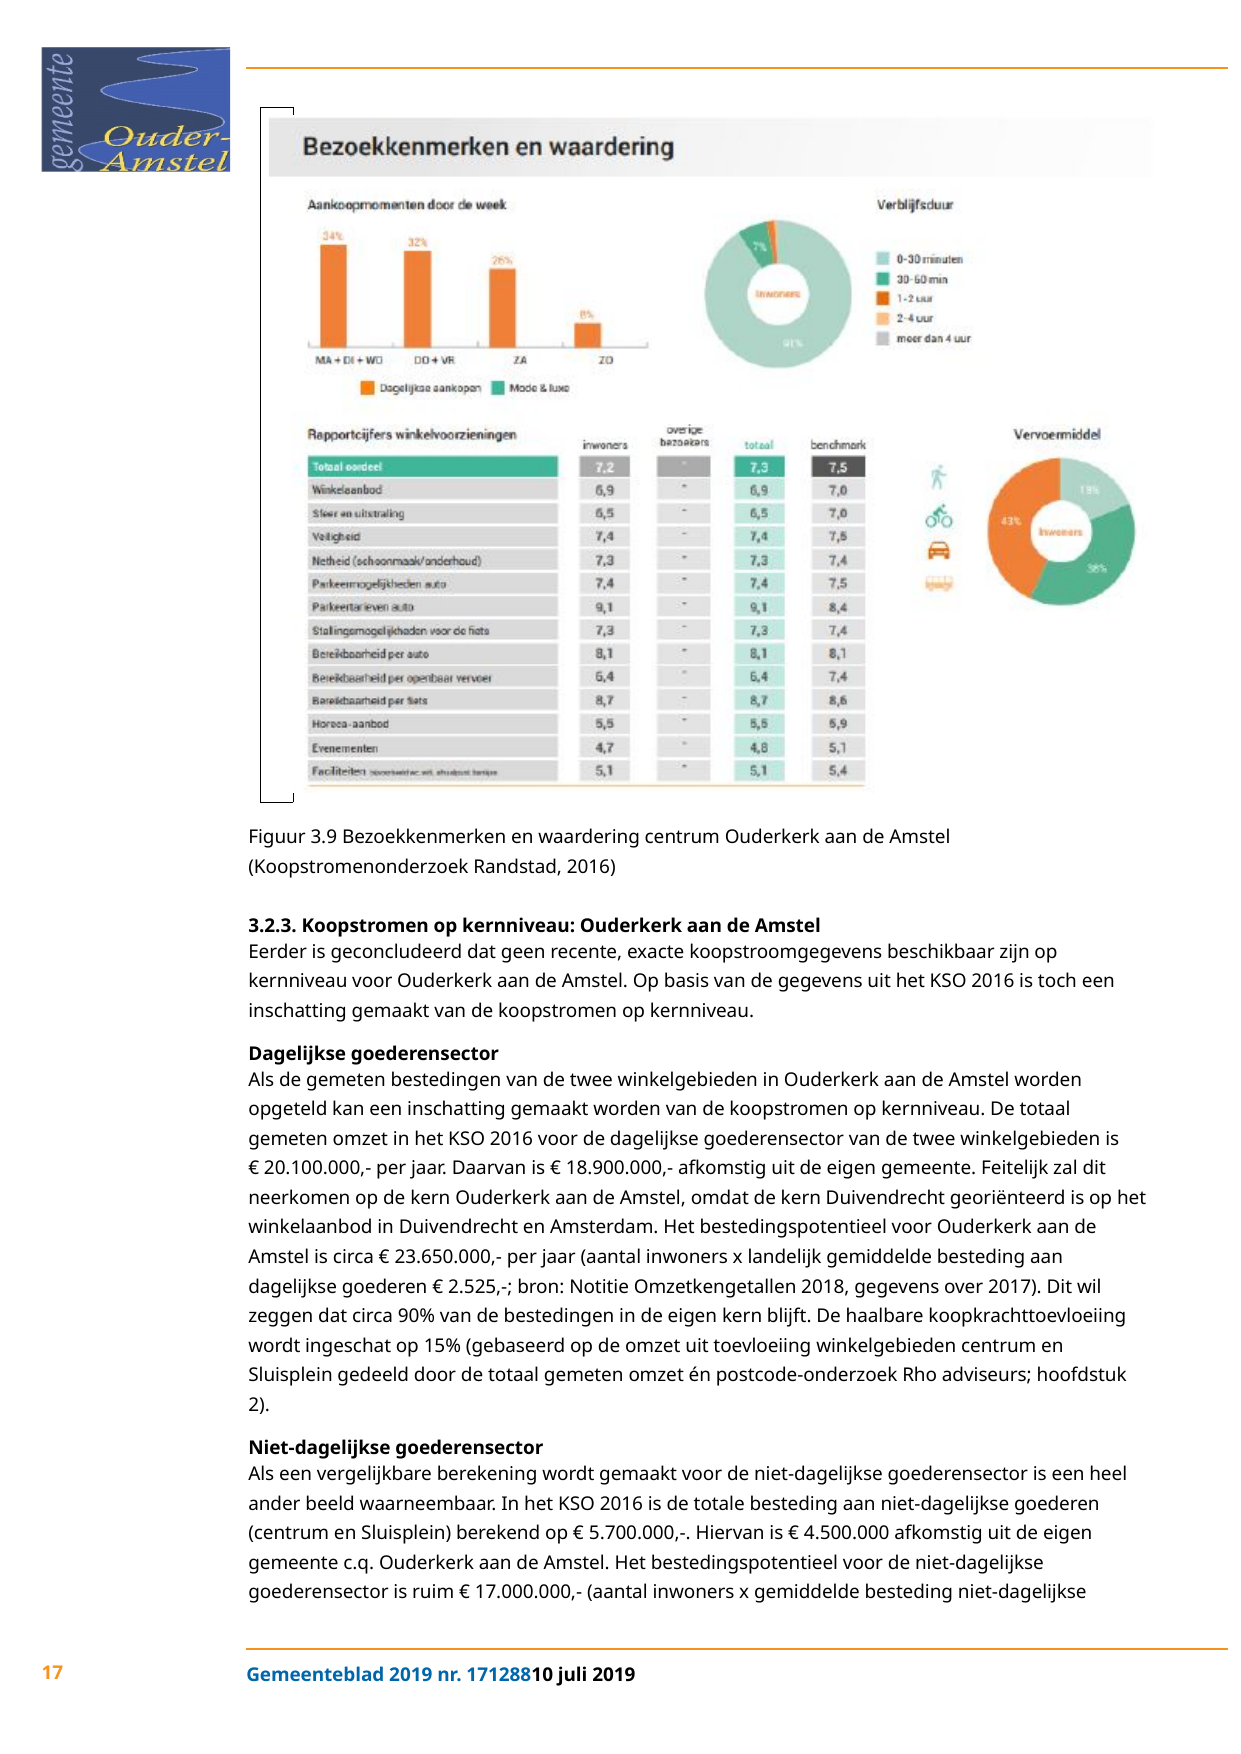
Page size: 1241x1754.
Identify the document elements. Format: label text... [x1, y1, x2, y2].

text Eerder is geconcludeerd dat geen recente, exacte koopstroomgegevens beschikbaar zijn op kernniveau voor Ouderkerk aan de Amstel. Op basis van de gegevens uit het KSO 2016 is toch een inschatting gemaakt van de koopstromen op kernniveau. [248, 938, 1152, 1023]
text Als een vergelijkbare berekening wordt gemaakt voor de niet-dagelijkse goederensector is een heel ander beeld waarneembaar. In het KSO 2016 is de totale besteding aan niet-dagelijkse goederen (centrum en Sluisplein) berekend op € 5.700.000,-. Hiervan is € 4.500.000 afkomstig uit de eigen gemeente c.q. Ouderkerk aan de Amstel. Het bestedingspotentieel voor de niet-dagelijkse goederensector is ruim € 17.000.000,- (aantal inwoners x gemiddelde besteding niet-dagelijkse [248, 1460, 1152, 1604]
text Figuur 3.9 Bezoekkenmerken en waardering centrum Ouderkerk aan de Amstel (Koopstromenonderzoek Randstad, 2016) [248, 823, 1152, 879]
text Als de gemeten bestedingen van de twee winkelgebieden in Ouderkerk aan de Amstel worden opgeteld kan een inschatting gemaakt worden van de koopstromen op kernniveau. De totaal gemeten omzet in het KSO 2016 voor de dagelijkse goederensector van de twee winkelgebieden is € 20.100.000,- per jaar. Daarvan is € 18.900.000,- afkomstig uit de eigen gemeente. Feitelijk zal dit neerkomen op de kern Ouderkerk aan de Amstel, omdat de kern Duivendrecht georiënteerd is op het winkelaanbod in Duivendrecht en Amsterdam. Het bestedingspotentieel voor Ouderkerk aan de Amstel is circa € 23.650.000,- per jaar (aantal inwoners x landelijk gemiddelde besteding aan dagelijkse goederen € 2.525,-; bron: Notitie Omzetkengetallen 2018, gegevens over 2017). Dit wil zeggen dat circa 90% van de bestedingen in de eigen kern blijft. De haalbare koopkrachttoevloeiing wordt ingeschat op 15% (gebaseerd op de omzet uit toevloeiing winkelgebieden centrum en Sluisplein gedeeld door de totaal gemeten omzet én postcode-onderzoek Rho adviseurs; hoofdstuk 2). [248, 1066, 1152, 1417]
picture [268, 115, 1155, 793]
picture [41, 47, 231, 172]
text Niet-dagelijkse goederensector [248, 1434, 1152, 1460]
text Dagelijkse goederensector [248, 1040, 1152, 1066]
text 3.2.3. Koopstromen op kernniveau: Ouderkerk aan de Amstel [248, 912, 1152, 938]
